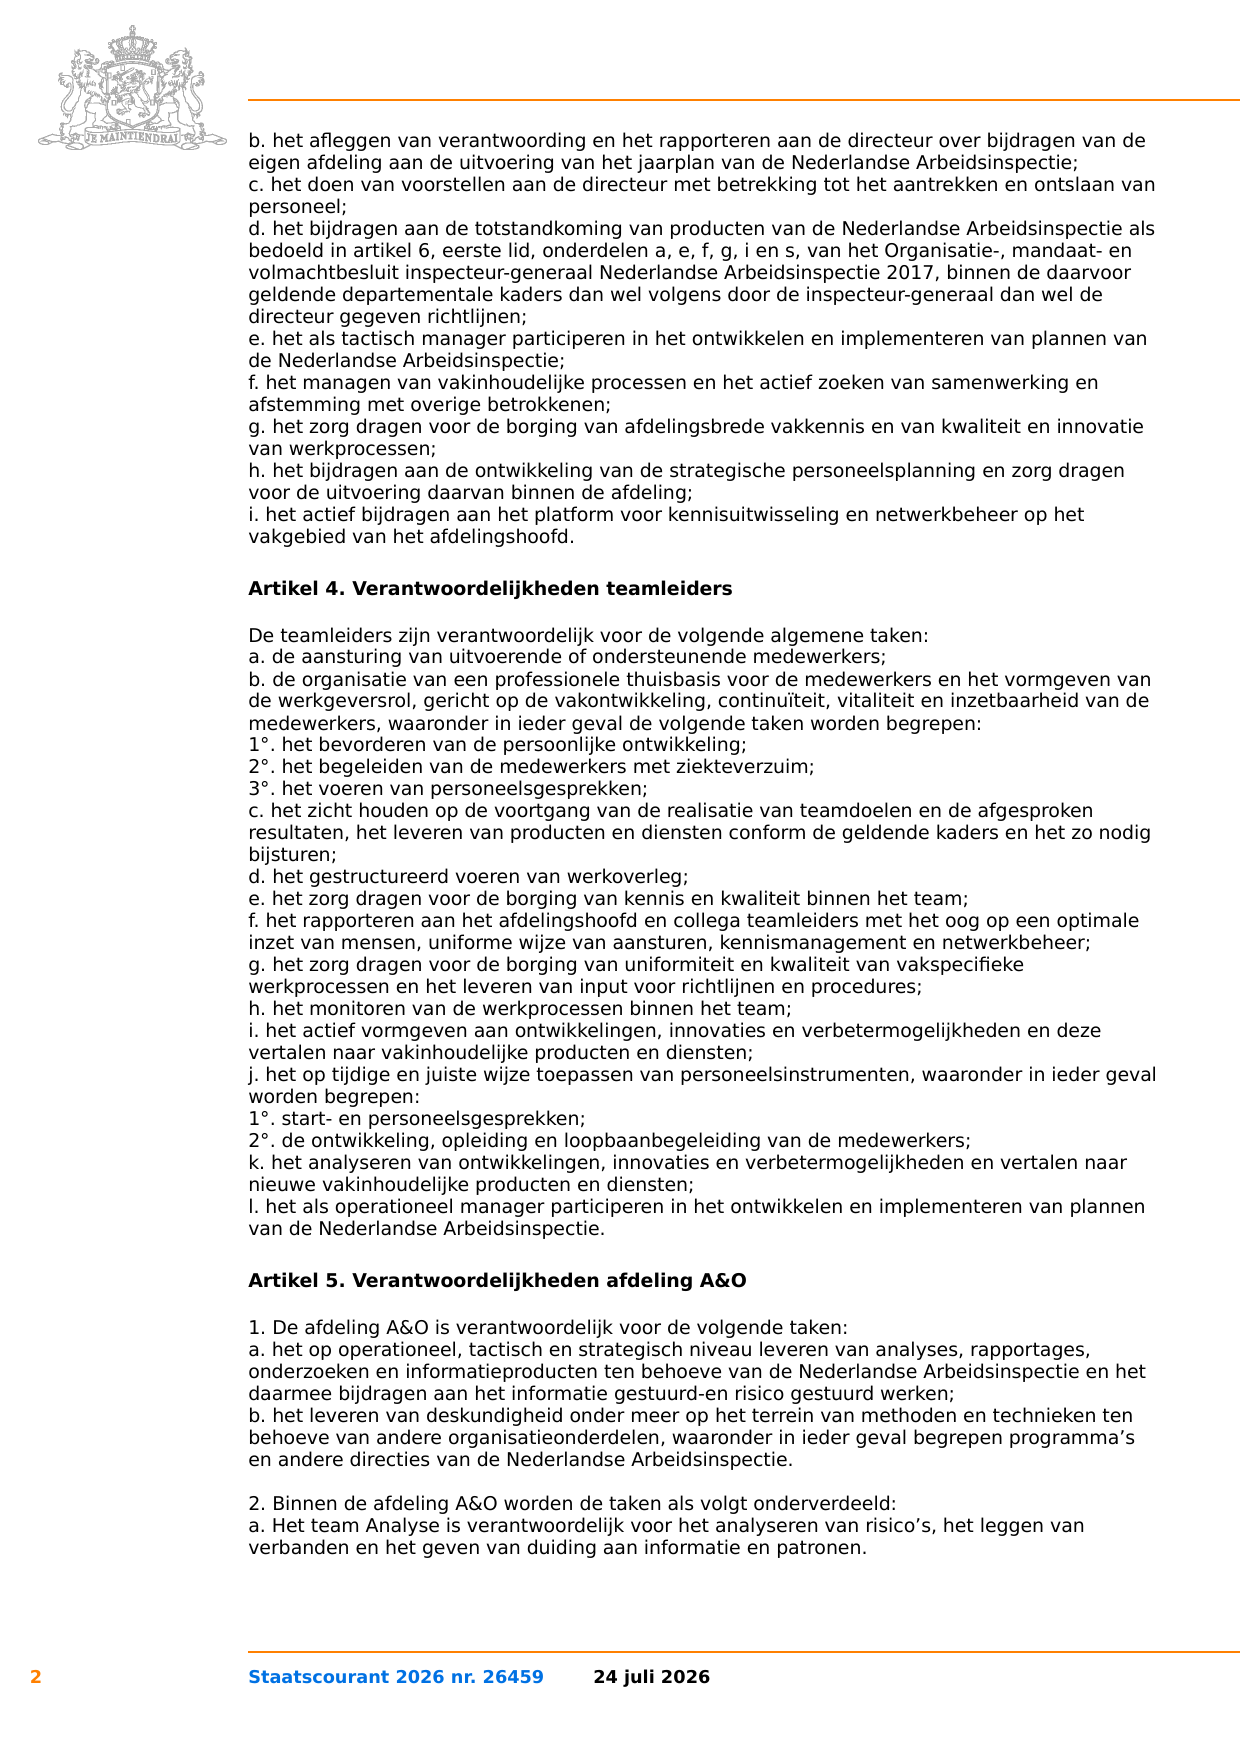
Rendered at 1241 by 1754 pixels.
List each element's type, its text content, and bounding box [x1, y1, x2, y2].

text l. het als operationeel manager participeren in het ontwikkelen en implementeren van plannen van de Nederlandse Arbeidsinspectie. [248, 1196, 1163, 1240]
subtitle Artikel 4. Verantwoordelijkheden teamleiders [248, 577, 1163, 599]
text g. het zorg dragen voor de borging van afdelingsbrede vakkennis en van kwaliteit en innovatie van werkprocessen; [248, 416, 1163, 459]
text h. het monitoren van de werkprocessen binnen het team; [248, 998, 1163, 1020]
text 1°. start- en personeelsgesprekken; [248, 1108, 1163, 1130]
text c. het zicht houden op de voortgang van de realisatie van teamdoelen en de afgesproken resultaten, het leveren van producten en diensten conform de geldende kaders en het zo nodig bijsturen; [248, 800, 1163, 866]
text i. het actief bijdragen aan het platform voor kennisuitwisseling en netwerkbeheer op het vakgebied van het afdelingshoofd. [248, 503, 1163, 547]
text 2°. de ontwikkeling, opleiding en loopbaanbegeleiding van de medewerkers; [248, 1130, 1163, 1152]
text b. de organisatie van een professionele thuisbasis voor de medewerkers en het vormgeven van de werkgeversrol, gericht op de vakontwikkeling, continuïteit, vitaliteit en inzetbaarheid van de medewerkers, waaronder in ieder geval de volgende taken worden begrepen: [248, 668, 1163, 734]
text i. het actief vormgeven aan ontwikkelingen, innovaties en verbetermogelijkheden en deze vertalen naar vakinhoudelijke producten en diensten; [248, 1020, 1163, 1064]
text 2°. het begeleiden van de medewerkers met ziekteverzuim; [248, 756, 1163, 778]
text e. het als tactisch manager participeren in het ontwikkelen en implementeren van plannen van de Nederlandse Arbeidsinspectie; [248, 328, 1163, 372]
text h. het bijdragen aan de ontwikkeling van de strategische personeelsplanning en zorg dragen voor de uitvoering daarvan binnen de afdeling; [248, 459, 1163, 503]
text 1. De afdeling A&O is verantwoordelijk voor de volgende taken: [248, 1317, 1163, 1339]
text d. het bijdragen aan de totstandkoming van producten van de Nederlandse Arbeidsinspectie als bedoeld in artikel 6, eerste lid, onderdelen a, e, f, g, i en s, van het Organisatie-, mandaat- en volmachtbesluit inspecteur-generaal Nederlandse Arbeidsinspectie 2017, binnen de daarvoor geldende departementale kaders dan wel volgens door de inspecteur-generaal dan wel de directeur gegeven richtlijnen; [248, 218, 1163, 328]
text 1°. het bevorderen van de persoonlijke ontwikkeling; [248, 734, 1163, 756]
text d. het gestructureerd voeren van werkoverleg; [248, 866, 1163, 888]
text g. het zorg dragen voor de borging van uniformiteit en kwaliteit van vakspecifieke werkprocessen en het leveren van input voor richtlijnen en procedures; [248, 954, 1163, 998]
text k. het analyseren van ontwikkelingen, innovaties en verbetermogelijkheden en vertalen naar nieuwe vakinhoudelijke producten en diensten; [248, 1152, 1163, 1196]
text c. het doen van voorstellen aan de directeur met betrekking tot het aantrekken en ontslaan van personeel; [248, 174, 1163, 218]
text a. het op operationeel, tactisch en strategisch niveau leveren van analyses, rapportages, onderzoeken en informatieproducten ten behoeve van de Nederlandse Arbeidsinspectie en het daarmee bijdragen aan het informatie gestuurd-en risico gestuurd werken; [248, 1339, 1163, 1405]
text De teamleiders zijn verantwoordelijk voor de volgende algemene taken: [248, 624, 1163, 646]
picture [38, 25, 227, 150]
text j. het op tijdige en juiste wijze toepassen van personeelsinstrumenten, waaronder in ieder geval worden begrepen: [248, 1064, 1163, 1108]
text 2. Binnen de afdeling A&O worden de taken als volgt onderverdeeld: [248, 1493, 1163, 1514]
text a. de aansturing van uitvoerende of ondersteunende medewerkers; [248, 646, 1163, 668]
text b. het leveren van deskundigheid onder meer op het terrein van methoden en technieken ten behoeve van andere organisatieonderdelen, waaronder in ieder geval begrepen programma’s en andere directies van de Nederlandse Arbeidsinspectie. [248, 1405, 1163, 1471]
text e. het zorg dragen voor de borging van kennis en kwaliteit binnen het team; [248, 888, 1163, 910]
text f. het managen van vakinhoudelijke processen en het actief zoeken van samenwerking en afstemming met overige betrokkenen; [248, 372, 1163, 416]
text b. het afleggen van verantwoording en het rapporteren aan de directeur over bijdragen van de eigen afdeling aan de uitvoering van het jaarplan van de Nederlandse Arbeidsinspectie; [248, 130, 1163, 174]
text a. Het team Analyse is verantwoordelijk voor het analyseren van risico’s, het leggen van verbanden en het geven van duiding aan informatie en patronen. [248, 1514, 1163, 1558]
subtitle Artikel 5. Verantwoordelijkheden afdeling A&O [248, 1270, 1163, 1292]
text 3°. het voeren van personeelsgesprekken; [248, 778, 1163, 800]
text f. het rapporteren aan het afdelingshoofd en collega teamleiders met het oog op een optimale inzet van mensen, uniforme wijze van aansturen, kennismanagement en netwerkbeheer; [248, 910, 1163, 954]
